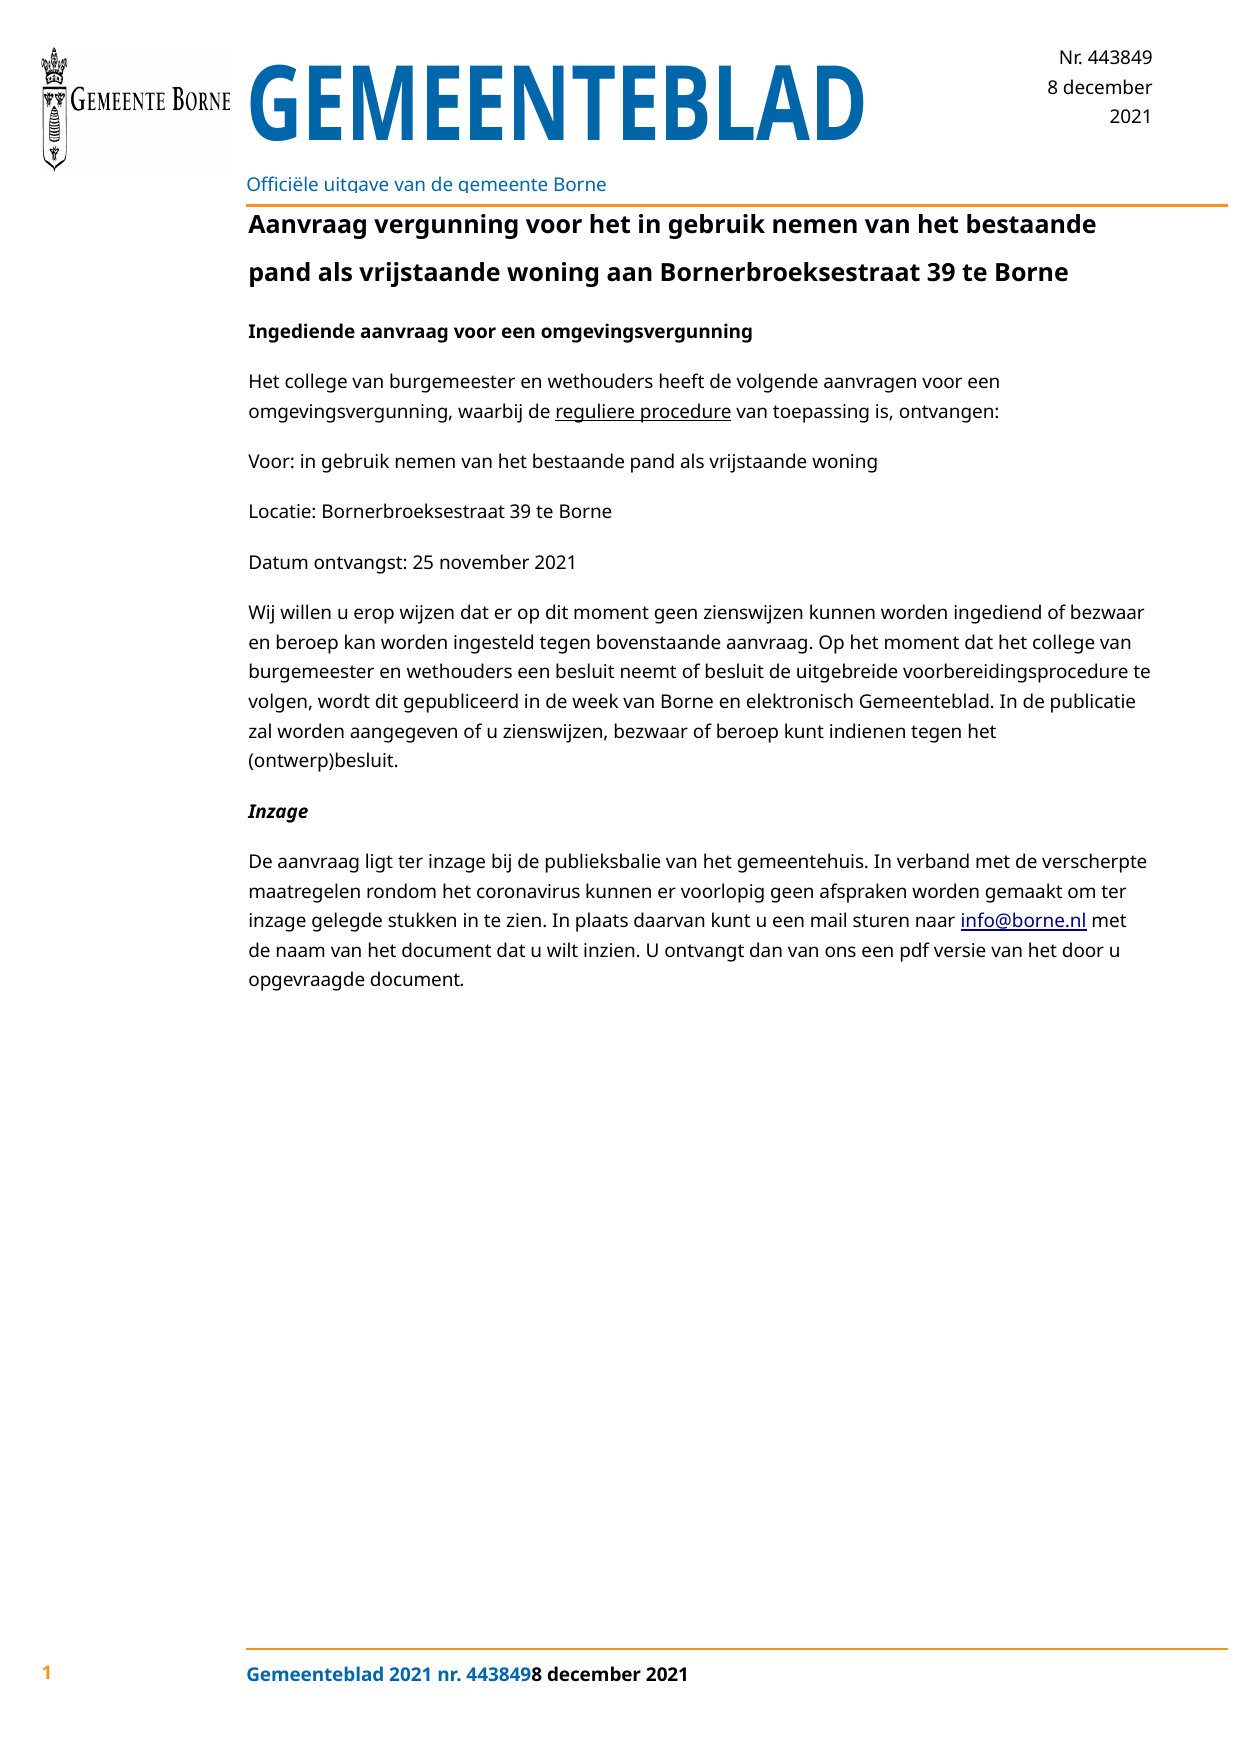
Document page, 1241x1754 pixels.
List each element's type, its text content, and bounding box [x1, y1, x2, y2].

text Aanvraag vergunning voor het in gebruik nemen van het bestaande pand als vrijstaande woning aan Bornerbroeksestraat 39 te Borne [248, 207, 1152, 288]
text Datum ontvangst: 25 november 2021 [248, 549, 1152, 575]
text Wij willen u erop wijzen dat er op dit moment geen zienswijzen kunnen worden ingediend of bezwaar en beroep kan worden ingesteld tegen bovenstaande aanvraag. Op het moment dat het college van burgemeester en wethouders een besluit neemt of besluit de uitgebreide voorbereidingsprocedure te volgen, wordt dit gepubliceerd in de week van Borne en elektronisch Gemeenteblad. In de publicatie zal worden aangegeven of u zienswijzen, bezwaar of beroep kunt indienen tegen het (ontwerp)besluit. [248, 599, 1152, 773]
text De aanvraag ligt ter inzage bij de publieksbalie van het gemeentehuis. In verband met de verscherpte maatregelen rondom het coronavirus kunnen er voorlopig geen afspraken worden gemaakt om ter inzage gelegde stukken in te zien. In plaats daarvan kunt u een mail sturen naar info@borne.nl met de naam van het document dat u wilt inzien. U ontvangt dan van ons een pdf versie van het door u opgevraagde document. [248, 848, 1152, 992]
text Ingediende aanvraag voor een omgevingsvergunning [248, 318, 1152, 344]
text Locatie: Bornerbroeksestraat 39 te Borne [248, 499, 1152, 524]
picture [41, 47, 231, 172]
text Het college van burgemeester en wethouders heeft de volgende aanvragen voor een omgevingsvergunning, waarbij de reguliere procedure van toepassing is, ontvangen: [248, 368, 1152, 424]
text Inzage [248, 798, 1152, 824]
text Voor: in gebruik nemen van het bestaande pand als vrijstaande woning [248, 448, 1152, 474]
